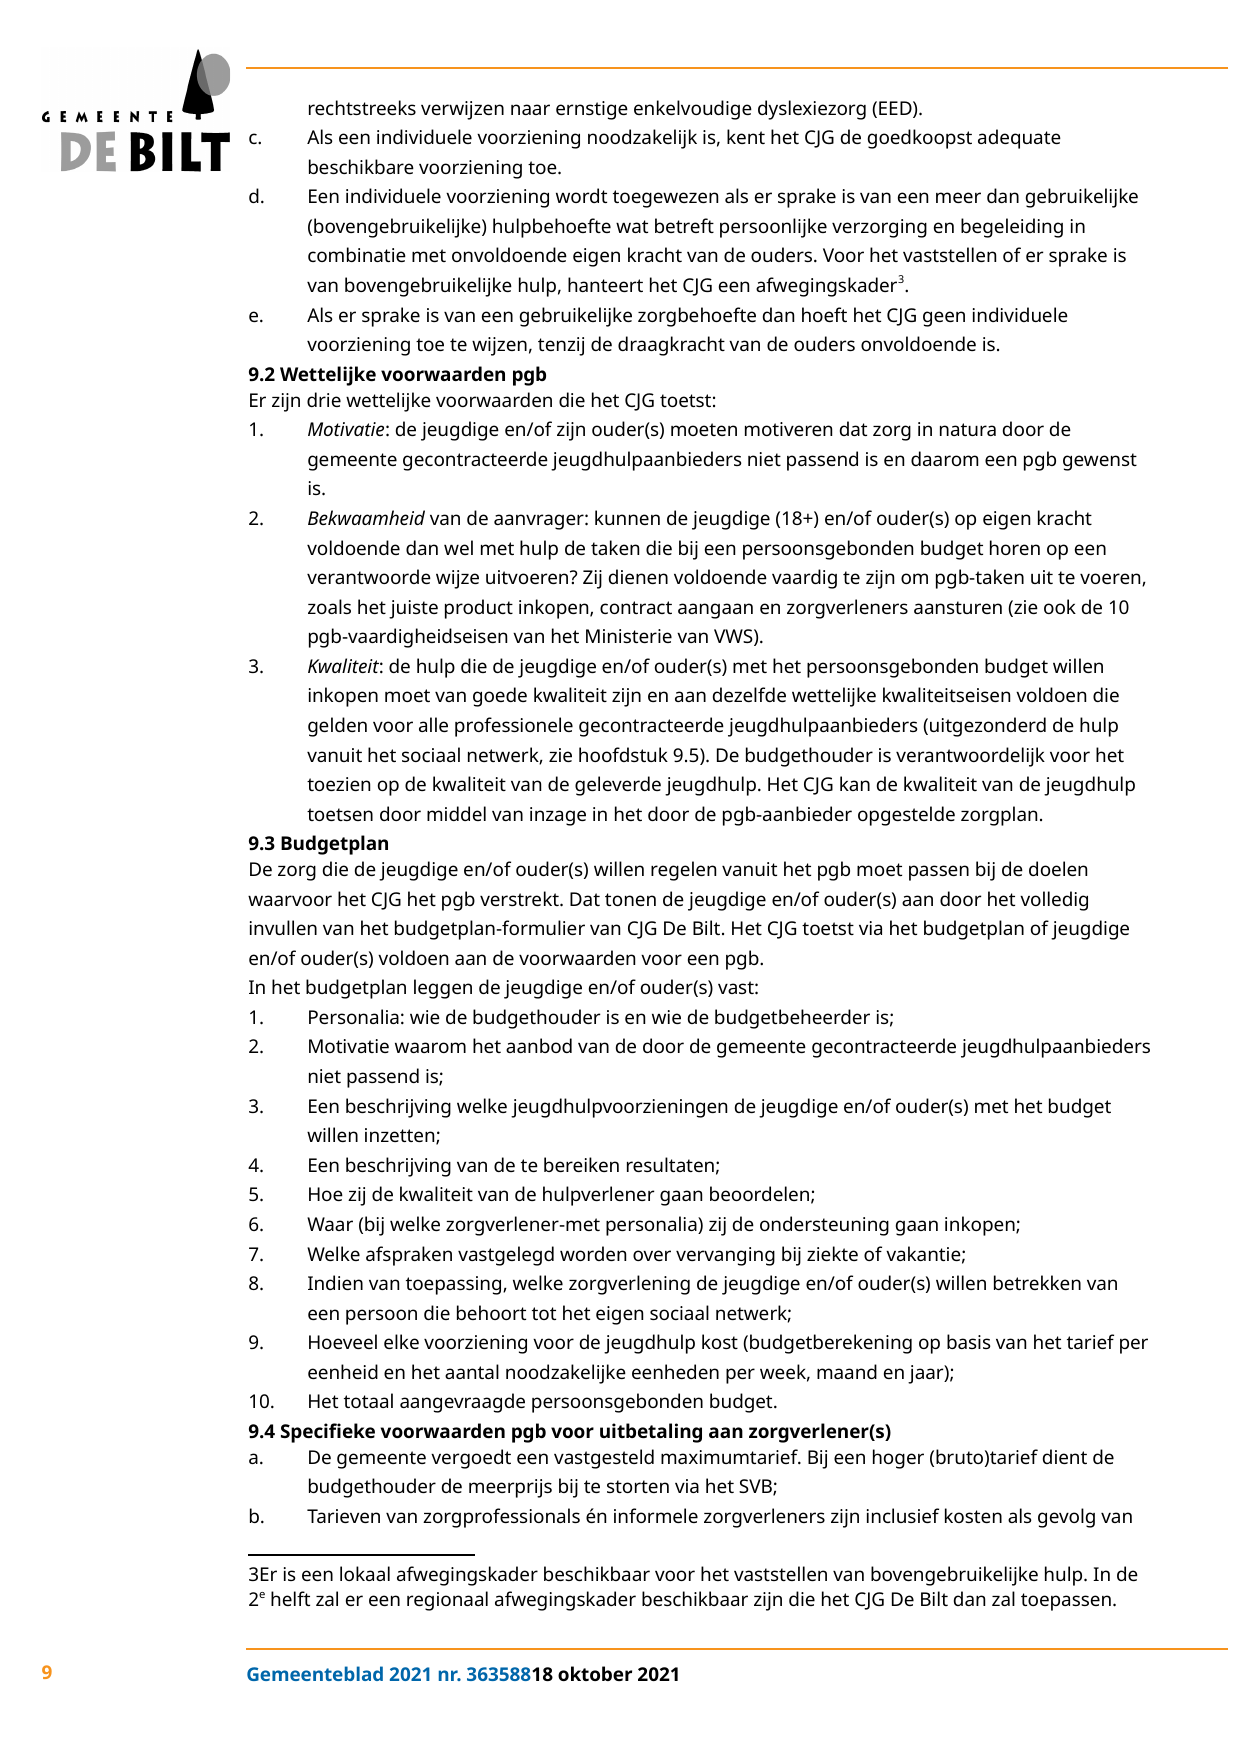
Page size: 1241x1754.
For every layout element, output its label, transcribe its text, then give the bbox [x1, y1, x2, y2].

text De zorg die de jeugdige en/of ouder(s) willen regelen vanuit het pgb moet passen bij de doelen waarvoor het CJG het pgb verstrekt. Dat tonen de jeugdige en/of ouder(s) aan door het volledig invullen van het budgetplan-formulier van CJG De Bilt. Het CJG toetst via het budgetplan of jeugdige en/of ouder(s) voldoen aan de voorwaarden voor een pgb. [248, 856, 1152, 971]
text In het budgetplan leggen de jeugdige en/of ouder(s) vast: [248, 974, 1152, 1000]
list Personalia: wie de budgethouder is en wie de budgetbeheerder is; [248, 1004, 1152, 1030]
picture [41, 47, 231, 172]
list Bekwaamheid van de aanvrager: kunnen de jeugdige (18+) en/of ouder(s) op eigen kracht voldoende dan wel met hulp de taken die bij een persoonsgebonden budget horen op een verantwoorde wijze uitvoeren? Zij dienen voldoende vaardig te zijn om pgb-taken uit te voeren, zoals het juiste product inkopen, contract aangaan en zorgverleners aansturen (zie ook de 10 pgb-vaardigheidseisen van het Ministerie van VWS). [248, 505, 1152, 649]
text 9.2 Wettelijke voorwaarden pgb [248, 361, 1152, 387]
text 9.3 Budgetplan [248, 831, 1152, 856]
list Motivatie: de jeugdige en/of zijn ouder(s) moeten motiveren dat zorg in natura door de gemeente gecontracteerde jeugdhulpaanbieders niet passend is en daarom een pgb gewenst is. [248, 416, 1152, 501]
list Een individuele voorziening wordt toegewezen als er sprake is van een meer dan gebruikelijke (bovengebruikelijke) hulpbehoefte wat betreft persoonlijke verzorging en begeleiding in combinatie met onvoldoende eigen kracht van de ouders. Voor het vaststellen of er sprake is van bovengebruikelijke hulp, hanteert het CJG een afwegingskader. [248, 183, 1152, 298]
list Welke afspraken vastgelegd worden over vervanging bij ziekte of vakantie; [248, 1241, 1152, 1267]
list Er is een lokaal afwegingskader beschikbaar voor het vaststellen van bovengebruikelijke hulp. In de 2e helft zal er een regionaal afwegingskader beschikbaar zijn die het CJG De Bilt dan zal toepassen. [248, 1561, 1152, 1612]
text 9.4 Specifieke voorwaarden pgb voor uitbetaling aan zorgverlener(s) [248, 1418, 1152, 1444]
list rechtstreeks verwijzen naar ernstige enkelvoudige dyslexiezorg (EED). [248, 95, 1152, 121]
list Als een individuele voorziening noodzakelijk is, kent het CJG de goedkoopst adequate beschikbare voorziening toe. [248, 124, 1152, 180]
list Waar (bij welke zorgverlener-met personalia) zij de ondersteuning gaan inkopen; [248, 1211, 1152, 1237]
list Hoe zij de kwaliteit van de hulpverlener gaan beoordelen; [248, 1182, 1152, 1207]
list Indien van toepassing, welke zorgverlening de jeugdige en/of ouder(s) willen betrekken van een persoon die behoort tot het eigen sociaal netwerk; [248, 1270, 1152, 1326]
list Een beschrijving welke jeugdhulpvoorzieningen de jeugdige en/of ouder(s) met het budget willen inzetten; [248, 1093, 1152, 1148]
list Een beschrijving van de te bereiken resultaten; [248, 1152, 1152, 1178]
list Kwaliteit: de hulp die de jeugdige en/of ouder(s) met het persoonsgebonden budget willen inkopen moet van goede kwaliteit zijn en aan dezelfde wettelijke kwaliteitseisen voldoen die gelden voor alle professionele gecontracteerde jeugdhulpaanbieders (uitgezonderd de hulp vanuit het sociaal netwerk, zie hoofdstuk 9.5). De budgethouder is verantwoordelijk voor het toezien op de kwaliteit van de geleverde jeugdhulp. Het CJG kan de kwaliteit van de jeugdhulp toetsen door middel van inzage in het door de pgb-aanbieder opgestelde zorgplan. [248, 653, 1152, 827]
list De gemeente vergoedt een vastgesteld maximumtarief. Bij een hoger (bruto)tarief dient de budgethouder de meerprijs bij te storten via het SVB; [248, 1444, 1152, 1499]
text Er zijn drie wettelijke voorwaarden die het CJG toetst: [248, 387, 1152, 412]
list Motivatie waarom het aanbod van de door de gemeente gecontracteerde jeugdhulpaanbieders niet passend is; [248, 1034, 1152, 1089]
list Het totaal aangevraagde persoonsgebonden budget. [248, 1389, 1152, 1414]
list Hoeveel elke voorziening voor de jeugdhulp kost (budgetberekening op basis van het tarief per eenheid en het aantal noodzakelijke eenheden per week, maand en jaar); [248, 1329, 1152, 1385]
list Tarieven van zorgprofessionals én informele zorgverleners zijn inclusief kosten als gevolg van [248, 1503, 1152, 1529]
list Als er sprake is van een gebruikelijke zorgbehoefte dan hoeft het CJG geen individuele voorziening toe te wijzen, tenzij de draagkracht van de ouders onvoldoende is. [248, 302, 1152, 357]
